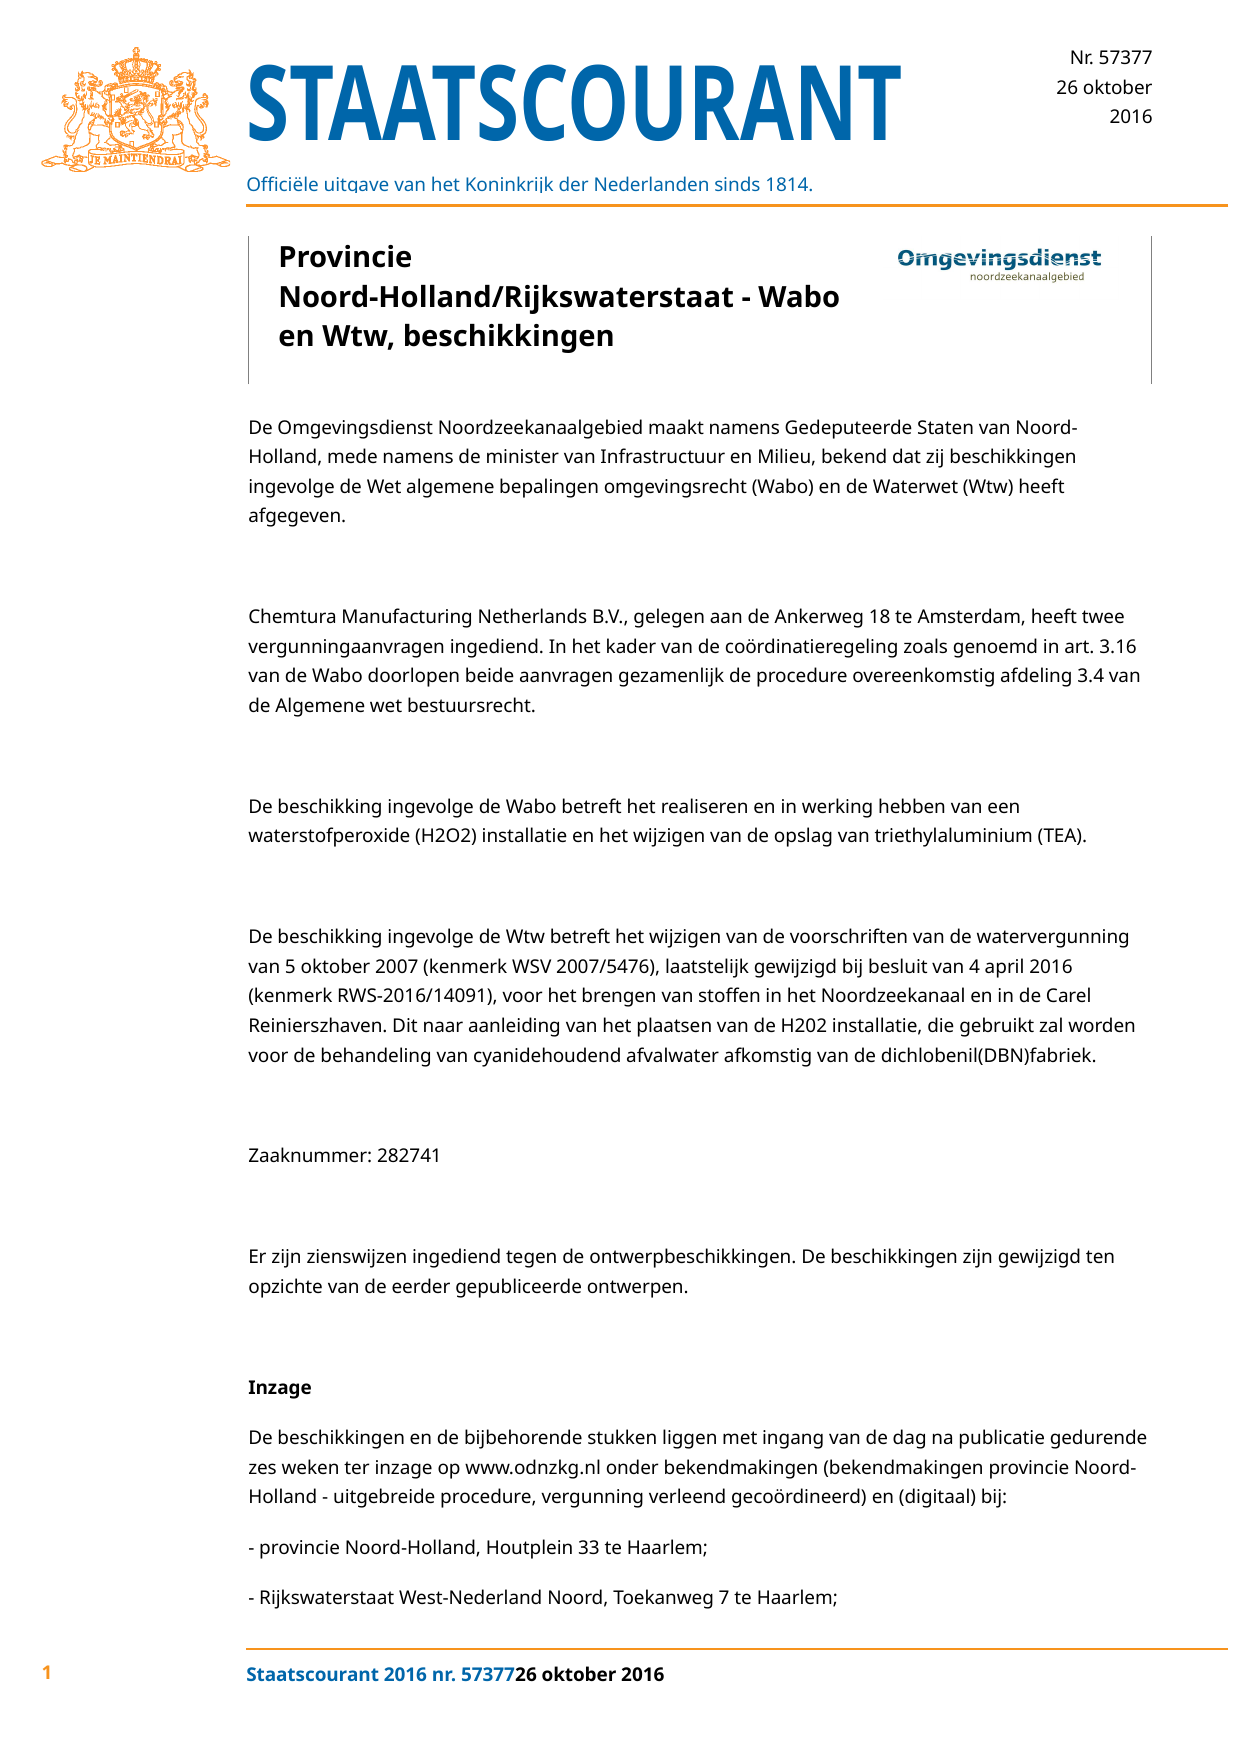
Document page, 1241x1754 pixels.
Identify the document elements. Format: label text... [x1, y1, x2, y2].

text Chemtura Manufacturing Netherlands B.V., gelegen aan de Ankerweg 18 te Amsterdam, heeft twee vergunningaanvragen ingediend. In het kader van de coördinatieregeling zoals genoemd in art. 3.16 van de Wabo doorlopen beide aanvragen gezamenlijk de procedure overeenkomstig afdeling 3.4 van de Algemene wet bestuursrecht. [248, 603, 1152, 718]
text De beschikking ingevolge de Wabo betreft het realiseren en in werking hebben van een waterstofperoxide (H2O2) installatie en het wijzigen van de opslag van triethylaluminium (TEA). [248, 793, 1152, 848]
text - provincie Noord-Holland, Houtplein 33 te Haarlem; [248, 1534, 1152, 1560]
picture [41, 47, 231, 172]
table_header Provincie Noord-Holland/Rijkswaterstaat - Wabo en Wtw, beschikkingen [249, 236, 850, 384]
text Inzage [248, 1374, 1152, 1400]
picture [882, 236, 1119, 300]
text De beschikkingen en de bijbehorende stukken liggen met ingang van de dag na publicatie gedurende zes weken ter inzage op www.odnzkg.nl onder bekendmakingen (bekendmakingen provincie Noord-Holland - uitgebreide procedure, vergunning verleend gecoördineerd) en (digitaal) bij: [248, 1424, 1152, 1509]
text De beschikking ingevolge de Wtw betreft het wijzigen van de voorschriften van de watervergunning van 5 oktober 2007 (kenmerk WSV 2007/5476), laatstelijk gewijzigd bij besluit van 4 april 2016 (kenmerk RWS-2016/14091), voor het brengen van stoffen in het Noordzeekanaal en in de Carel Reinierszhaven. Dit naar aanleiding van het plaatsen van de H202 installatie, die gebruikt zal worden voor de behandeling van cyanidehoudend afvalwater afkomstig van de dichlobenil(DBN)fabriek. [248, 923, 1152, 1068]
text Er zijn zienswijzen ingediend tegen de ontwerpbeschikkingen. De beschikkingen zijn gewijzigd ten opzichte van de eerder gepubliceerde ontwerpen. [248, 1243, 1152, 1299]
text Zaaknummer: 282741 [248, 1143, 1152, 1168]
table_header [850, 236, 1151, 384]
text - Rijkswaterstaat West-Nederland Noord, Toekanweg 7 te Haarlem; [248, 1584, 1152, 1610]
text De Omgevingsdienst Noordzeekanaalgebied maakt namens Gedeputeerde Staten van Noord-Holland, mede namens de minister van Infrastructuur en Milieu, bekend dat zij beschikkingen ingevolge de Wet algemene bepalingen omgevingsrecht (Wabo) en de Waterwet (Wtw) heeft afgegeven. [248, 414, 1152, 528]
